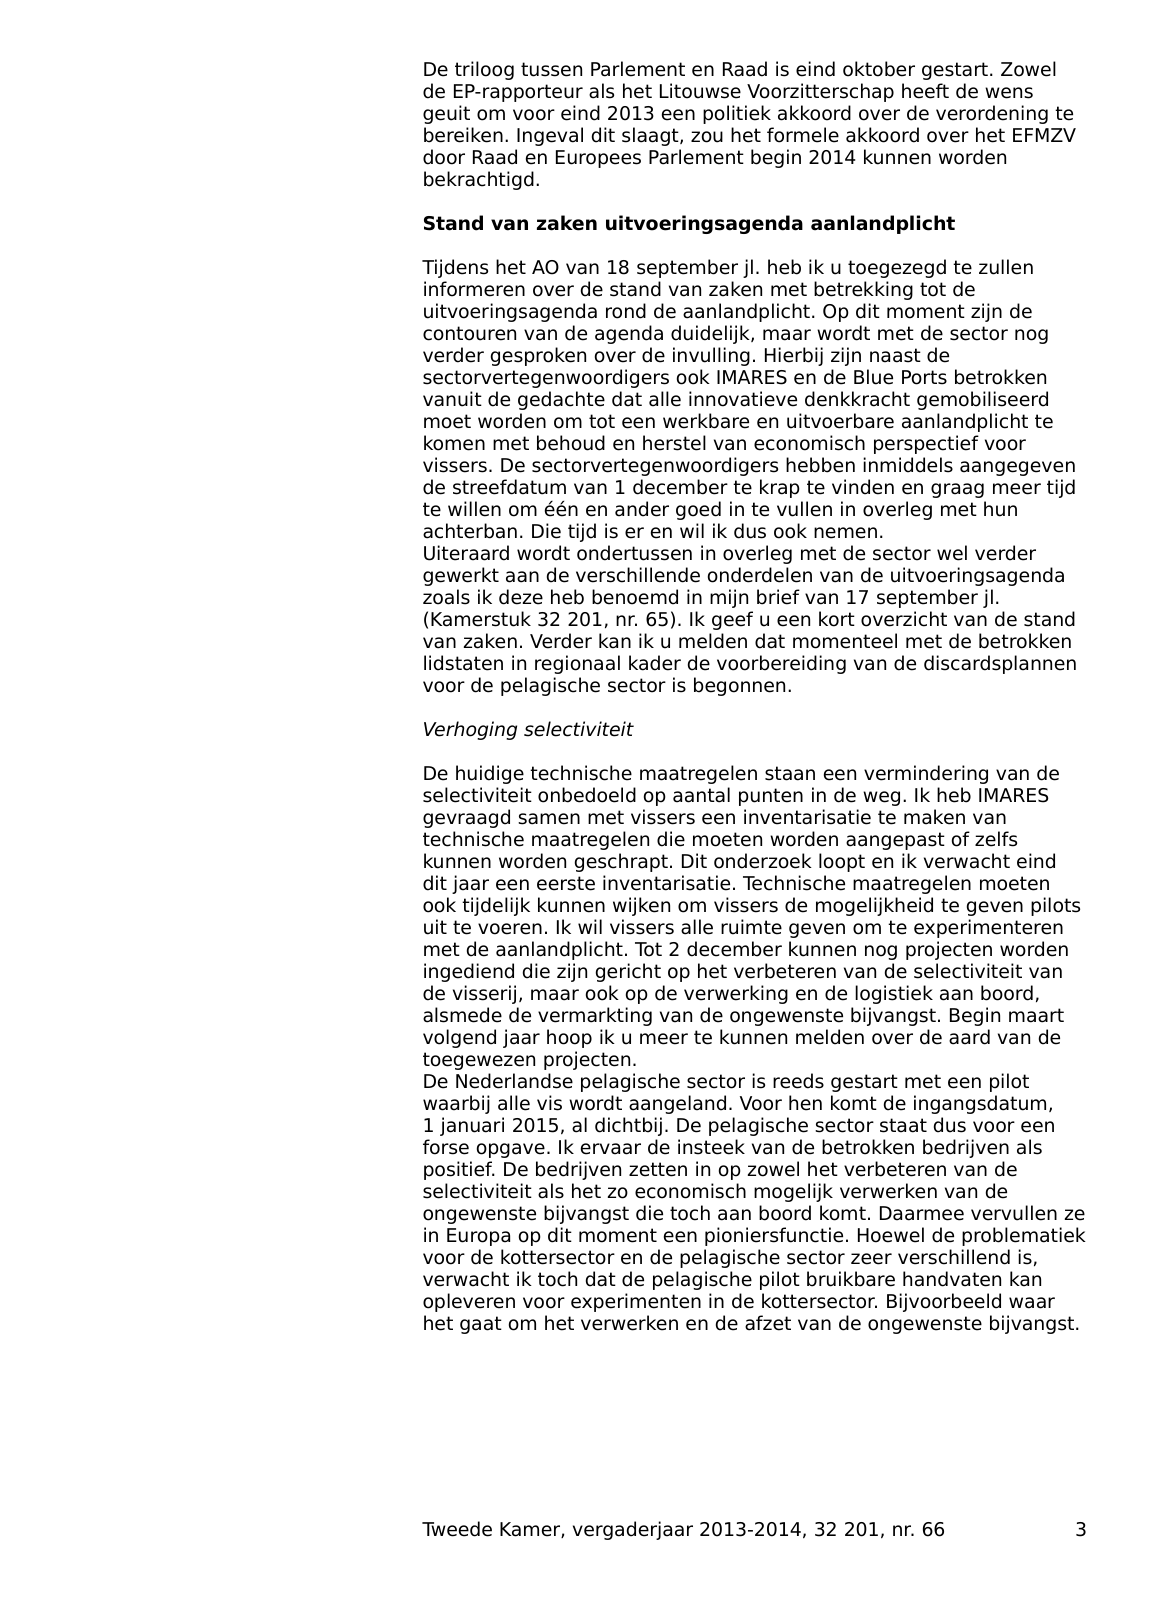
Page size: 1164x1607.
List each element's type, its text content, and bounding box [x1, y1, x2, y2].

subtitle Stand van zaken uitvoeringsagenda aanlandplicht [422, 213, 1087, 235]
text Tijdens het AO van 18 september jl. heb ik u toegezegd te zullen informeren over de stand van zaken met betrekking tot de uitvoeringsagenda rond de aanlandplicht. Op dit moment zijn de contouren van de agenda duidelijk, maar wordt met de sector nog verder gesproken over de invulling. Hierbij zijn naast de sectorvertegenwoordigers ook IMARES en de Blue Ports betrokken vanuit de gedachte dat alle innovatieve denkkracht gemobiliseerd moet worden om tot een werkbare en uitvoerbare aanlandplicht te komen met behoud en herstel van economisch perspectief voor vissers. De sectorvertegenwoordigers hebben inmiddels aangegeven de streefdatum van 1 december te krap te vinden en graag meer tijd te willen om één en ander goed in te vullen in overleg met hun achterban. Die tijd is er en wil ik dus ook nemen. [422, 257, 1087, 543]
text De triloog tussen Parlement en Raad is eind oktober gestart. Zowel de EP-rapporteur als het Litouwse Voorzitterschap heeft de wens geuit om voor eind 2013 een politiek akkoord over de verordening te bereiken. Ingeval dit slaagt, zou het formele akkoord over het EFMZV door Raad en Europees Parlement begin 2014 kunnen worden bekrachtigd. [422, 59, 1087, 191]
text De huidige technische maatregelen staan een vermindering van de selectiviteit onbedoeld op aantal punten in de weg. Ik heb IMARES gevraagd samen met vissers een inventarisatie te maken van technische maatregelen die moeten worden aangepast of zelfs kunnen worden geschrapt. Dit onderzoek loopt en ik verwacht eind dit jaar een eerste inventarisatie. Technische maatregelen moeten ook tijdelijk kunnen wijken om vissers de mogelijkheid te geven pilots uit te voeren. Ik wil vissers alle ruimte geven om te experimenteren met de aanlandplicht. Tot 2 december kunnen nog projecten worden ingediend die zijn gericht op het verbeteren van de selectiviteit van de visserij, maar ook op de verwerking en de logistiek aan boord, alsmede de vermarkting van de ongewenste bijvangst. Begin maart volgend jaar hoop ik u meer te kunnen melden over de aard van de toegewezen projecten. [422, 763, 1087, 1071]
text Uiteraard wordt ondertussen in overleg met de sector wel verder gewerkt aan de verschillende onderdelen van de uitvoeringsagenda zoals ik deze heb benoemd in mijn brief van 17 september jl. (Kamerstuk 32 201, nr. 65). Ik geef u een kort overzicht van de stand van zaken. Verder kan ik u melden dat momenteel met de betrokken lidstaten in regionaal kader de voorbereiding van de discardsplannen voor de pelagische sector is begonnen. [422, 543, 1087, 697]
text De Nederlandse pelagische sector is reeds gestart met een pilot waarbij alle vis wordt aangeland. Voor hen komt de ingangsdatum, 1 januari 2015, al dichtbij. De pelagische sector staat dus voor een forse opgave. Ik ervaar de insteek van de betrokken bedrijven als positief. De bedrijven zetten in op zowel het verbeteren van de selectiviteit als het zo economisch mogelijk verwerken van de ongewenste bijvangst die toch aan boord komt. Daarmee vervullen ze in Europa op dit moment een pioniersfunctie. Hoewel de problematiek voor de kottersector en de pelagische sector zeer verschillend is, verwacht ik toch dat de pelagische pilot bruikbare handvaten kan opleveren voor experimenten in de kottersector. Bijvoorbeeld waar het gaat om het verwerken en de afzet van de ongewenste bijvangst. [422, 1071, 1087, 1335]
subtitle Verhoging selectiviteit [422, 719, 1087, 741]
